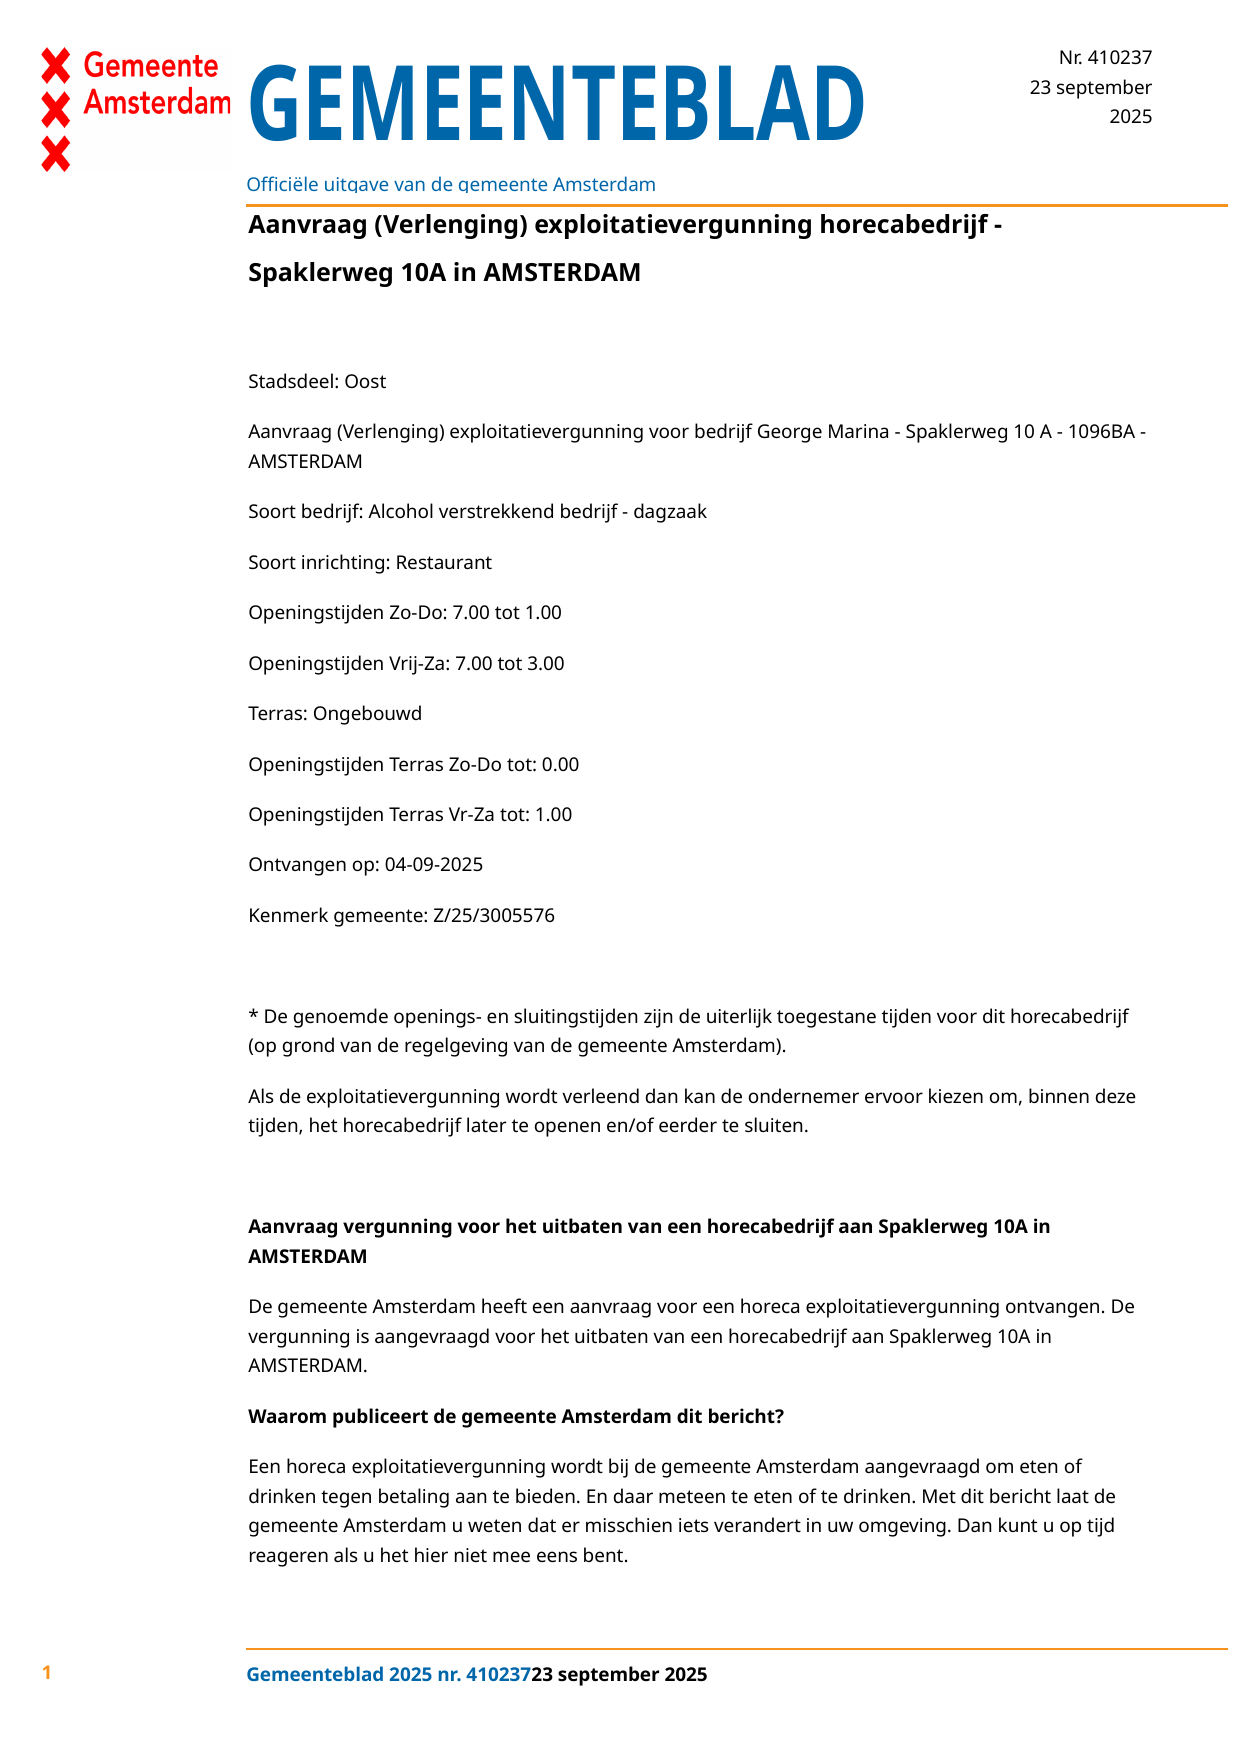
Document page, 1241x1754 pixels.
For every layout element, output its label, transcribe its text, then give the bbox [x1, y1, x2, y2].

text Soort bedrijf: Alcohol verstrekkend bedrijf - dagzaak [248, 499, 1152, 524]
text Een horeca exploitatievergunning wordt bij de gemeente Amsterdam aangevraagd om eten of drinken tegen betaling aan te bieden. En daar meteen te eten of te drinken. Met dit bericht laat de gemeente Amsterdam u weten dat er misschien iets verandert in uw omgeving. Dan kunt u op tijd reageren als u het hier niet mee eens bent. [248, 1453, 1152, 1568]
text Aanvraag (Verlenging) exploitatievergunning horecabedrijf - Spaklerweg 10A in AMSTERDAM [248, 207, 1152, 288]
text Aanvraag (Verlenging) exploitatievergunning voor bedrijf George Marina - Spaklerweg 10 A - 1096BA - AMSTERDAM [248, 419, 1152, 474]
text Soort inrichting: Restaurant [248, 549, 1152, 575]
text Stadsdeel: Oost [248, 368, 1152, 394]
text De gemeente Amsterdam heeft een aanvraag voor een horeca exploitatievergunning ontvangen. De vergunning is aangevraagd voor het uitbaten van een horecabedrijf aan Spaklerweg 10A in AMSTERDAM. [248, 1293, 1152, 1378]
text Ontvangen op: 04-09-2025 [248, 852, 1152, 877]
text Kenmerk gemeente: Z/25/3005576 [248, 902, 1152, 928]
text Terras: Ongebouwd [248, 700, 1152, 726]
picture [41, 47, 231, 172]
text Aanvraag vergunning voor het uitbaten van een horecabedrijf aan Spaklerweg 10A in AMSTERDAM [248, 1213, 1152, 1269]
text Waarom publiceert de gemeente Amsterdam dit bericht? [248, 1403, 1152, 1429]
text Openingstijden Vrij-Za: 7.00 tot 3.00 [248, 650, 1152, 676]
text Als de exploitatievergunning wordt verleend dan kan de ondernemer ervoor kiezen om, binnen deze tijden, het horecabedrijf later te openen en/of eerder te sluiten. [248, 1083, 1152, 1138]
text * De genoemde openings- en sluitingstijden zijn de uiterlijk toegestane tijden voor dit horecabedrijf (op grond van de regelgeving van de gemeente Amsterdam). [248, 1003, 1152, 1058]
text Openingstijden Terras Zo-Do tot: 0.00 [248, 751, 1152, 777]
text Openingstijden Terras Vr-Za tot: 1.00 [248, 801, 1152, 827]
text Openingstijden Zo-Do: 7.00 tot 1.00 [248, 599, 1152, 625]
